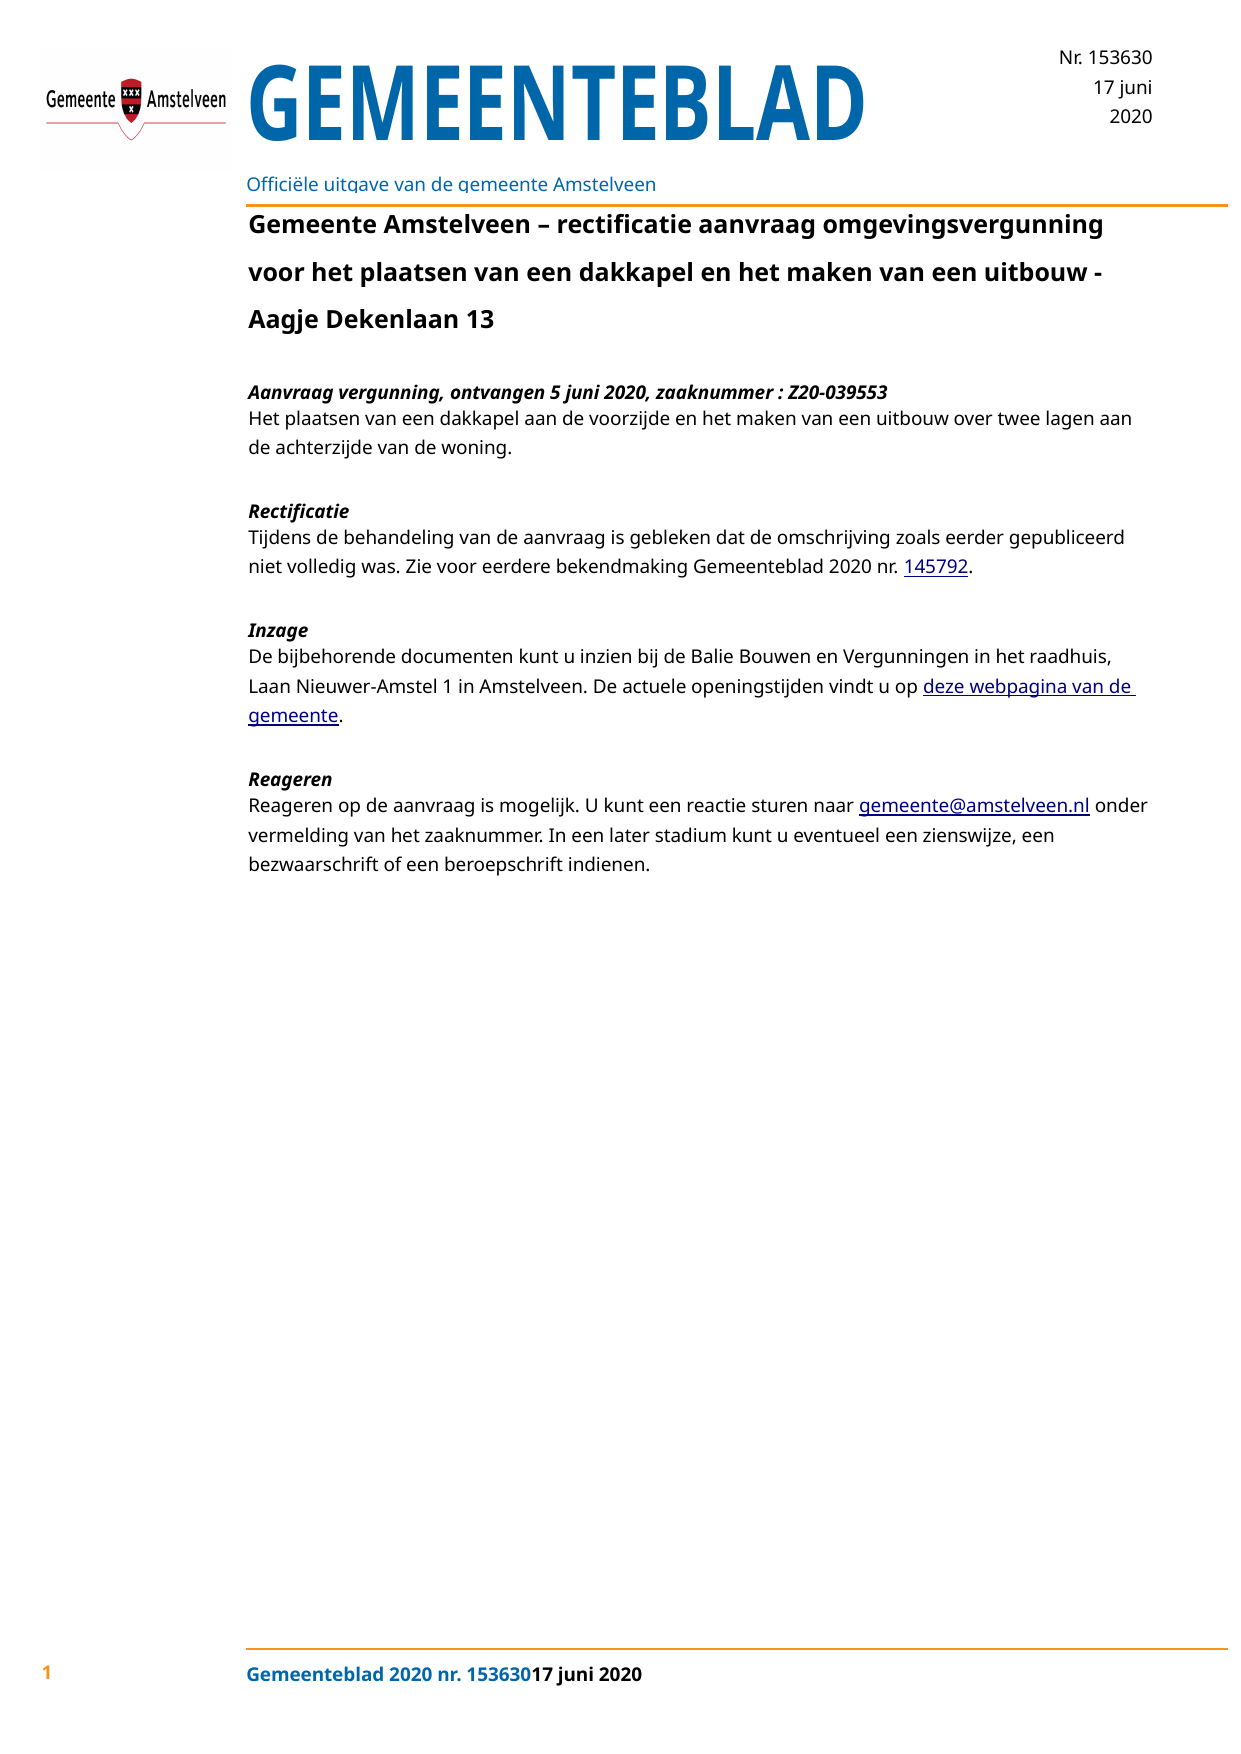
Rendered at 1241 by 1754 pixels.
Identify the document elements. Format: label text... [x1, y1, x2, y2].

text Reageren op de aanvraag is mogelijk. U kunt een reactie sturen naar gemeente@amstelveen.nl onder vermelding van het zaaknummer. In een later stadium kunt u eventueel een zienswijze, een bezwaarschrift of een beroepschrift indienen. [248, 792, 1152, 877]
text Aanvraag vergunning, ontvangen 5 juni 2020, zaaknummer : Z20-039553 [248, 379, 1152, 405]
text Reageren [248, 766, 1152, 792]
text Gemeente Amstelveen – rectificatie aanvraag omgevingsvergunning voor het plaatsen van een dakkapel en het maken van een uitbouw - Aagje Dekenlaan 13 [248, 207, 1152, 336]
picture [41, 47, 231, 172]
text Inzage [248, 618, 1152, 643]
text Het plaatsen van een dakkapel aan de voorzijde en het maken van een uitbouw over twee lagen aan de achterzijde van de woning. [248, 405, 1152, 460]
text Tijdens de behandeling van de aanvraag is gebleken dat de omschrijving zoals eerder gepubliceerd niet volledig was. Zie voor eerdere bekendmaking Gemeenteblad 2020 nr. 145792. [248, 524, 1152, 579]
text Rectificatie [248, 498, 1152, 524]
text De bijbehorende documenten kunt u inzien bij de Balie Bouwen en Vergunningen in het raadhuis, Laan Nieuwer-Amstel 1 in Amstelveen. De actuele openingstijden vindt u op deze webpagina van de gemeente. [248, 643, 1152, 728]
